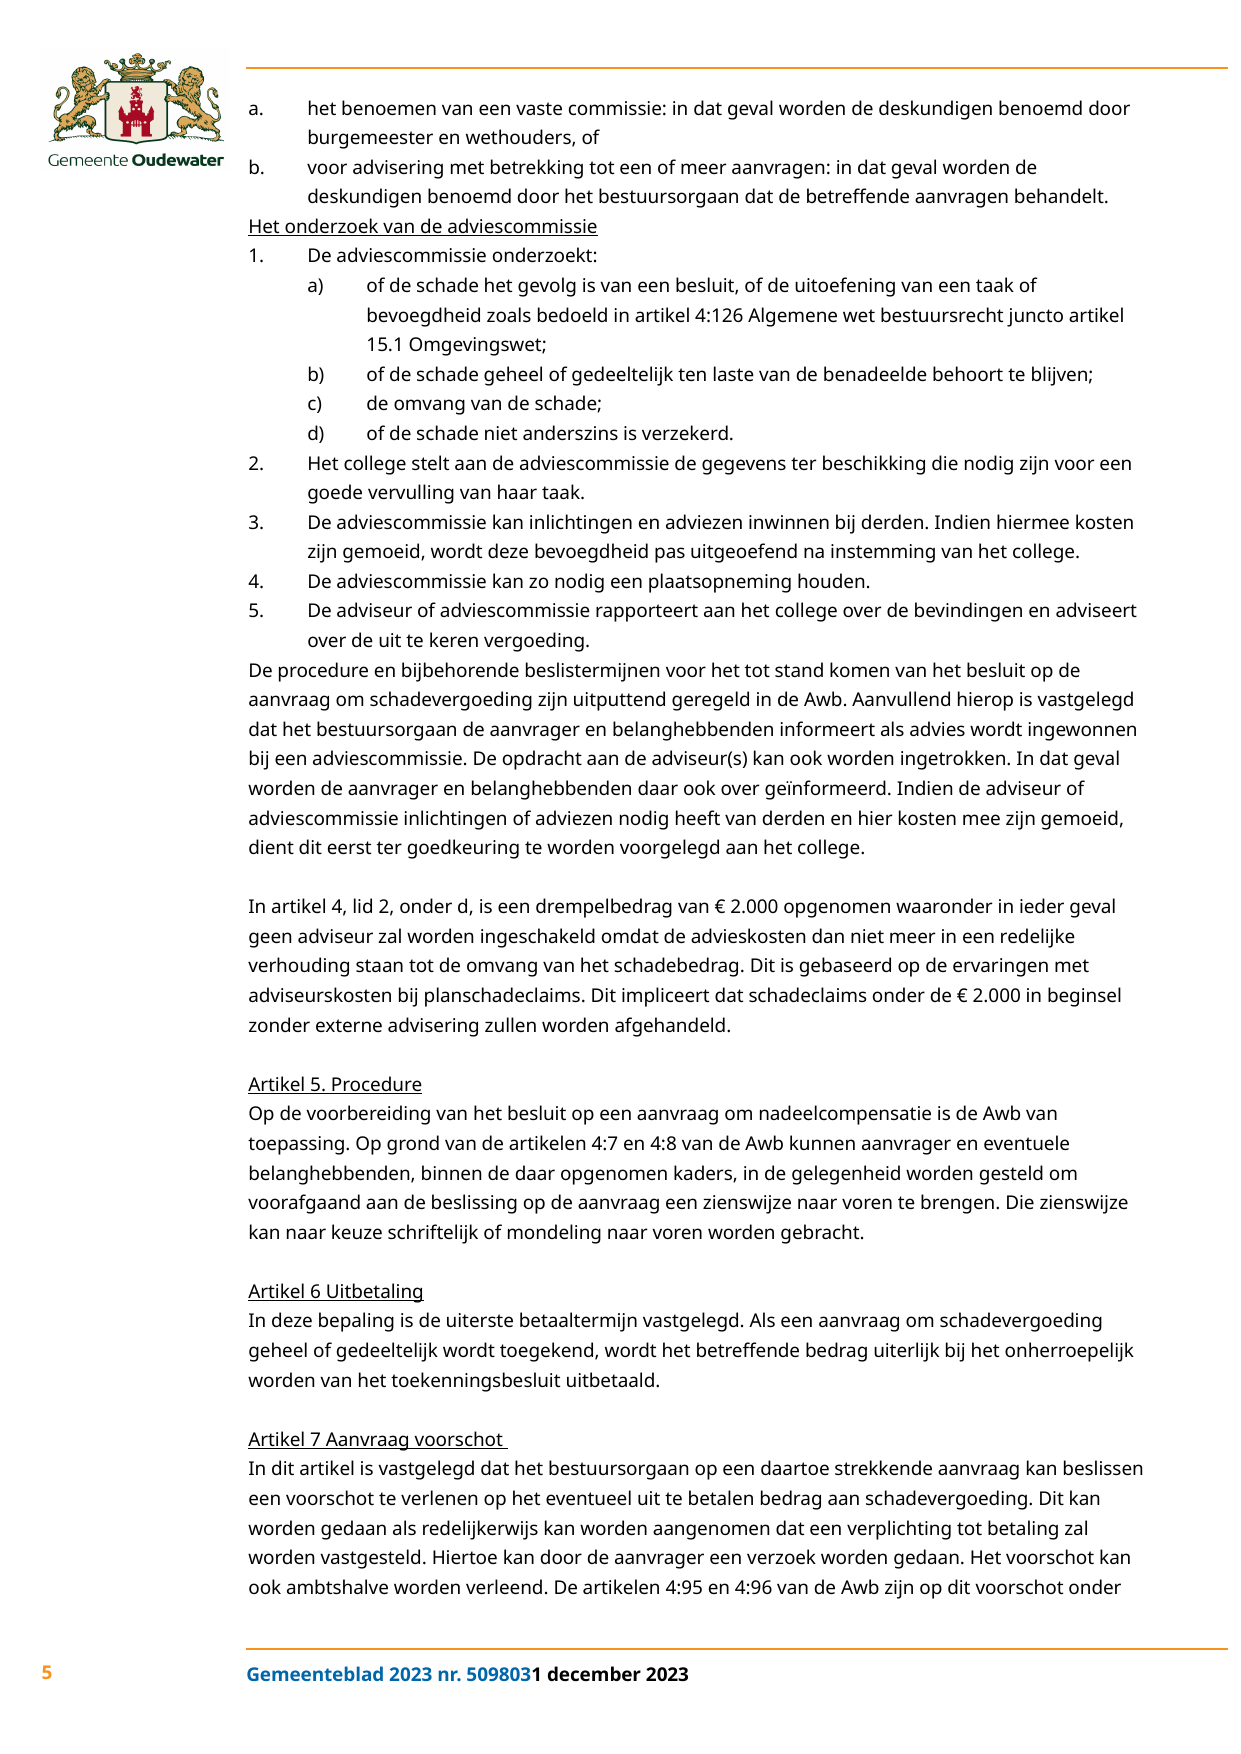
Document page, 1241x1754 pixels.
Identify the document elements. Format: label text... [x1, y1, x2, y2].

list Het college stelt aan de adviescommissie de gegevens ter beschikking die nodig zijn voor een goede vervulling van haar taak. [248, 450, 1152, 505]
text Op de voorbereiding van het besluit op een aanvraag om nadeelcompensatie is de Awb van toepassing. Op grond van de artikelen 4:7 en 4:8 van de Awb kunnen aanvrager en eventuele belanghebbenden, binnen de daar opgenomen kaders, in de gelegenheid worden gesteld om voorafgaand aan de beslissing op de aanvraag een zienswijze naar voren te brengen. Die zienswijze kan naar keuze schriftelijk of mondeling naar voren worden gebracht. [248, 1101, 1152, 1245]
list of de schade niet anderszins is verzekerd. [307, 420, 1152, 446]
text Artikel 6 Uitbetaling [248, 1278, 1152, 1304]
picture [41, 47, 231, 172]
list het benoemen van een vaste commissie: in dat geval worden de deskundigen benoemd door burgemeester en wethouders, of [248, 95, 1152, 150]
text Artikel 7 Aanvraag voorschot [248, 1426, 1152, 1452]
text Artikel 5. Procedure [248, 1071, 1152, 1097]
list De adviescommissie kan zo nodig een plaatsopneming houden. [248, 568, 1152, 594]
text De procedure en bijbehorende beslistermijnen voor het tot stand komen van het besluit op de aanvraag om schadevergoeding zijn uitputtend geregeld in de Awb. Aanvullend hierop is vastgelegd dat het bestuursorgaan de aanvrager en belanghebbenden informeert als advies wordt ingewonnen bij een adviescommissie. De opdracht aan de adviseur(s) kan ook worden ingetrokken. In dat geval worden de aanvrager en belanghebbenden daar ook over geïnformeerd. Indien de adviseur of adviescommissie inlichtingen of adviezen nodig heeft van derden en hier kosten mee zijn gemoeid, dient dit eerst ter goedkeuring te worden voorgelegd aan het college. [248, 657, 1152, 860]
text Het onderzoek van de adviescommissie [248, 213, 1152, 239]
list De adviseur of adviescommissie rapporteert aan het college over de bevindingen en adviseert over de uit te keren vergoeding. [248, 598, 1152, 653]
text In deze bepaling is de uiterste betaaltermijn vastgelegd. Als een aanvraag om schadevergoeding geheel of gedeeltelijk wordt toegekend, wordt het betreffende bedrag uiterlijk bij het onherroepelijk worden van het toekenningsbesluit uitbetaald. [248, 1308, 1152, 1393]
list De adviescommissie kan inlichtingen en adviezen inwinnen bij derden. Indien hiermee kosten zijn gemoeid, wordt deze bevoegdheid pas uitgeoefend na instemming van het college. [248, 509, 1152, 564]
list voor advisering met betrekking tot een of meer aanvragen: in dat geval worden de deskundigen benoemd door het bestuursorgaan dat de betreffende aanvragen behandelt. [248, 154, 1152, 209]
list de omvang van de schade; [307, 391, 1152, 416]
list De adviescommissie onderzoekt: [248, 243, 1152, 268]
list of de schade geheel of gedeeltelijk ten laste van de benadeelde behoort te blijven; [307, 361, 1152, 387]
text In dit artikel is vastgelegd dat het bestuursorgaan op een daartoe strekkende aanvraag kan beslissen een voorschot te verlenen op het eventueel uit te betalen bedrag aan schadevergoeding. Dit kan worden gedaan als redelijkerwijs kan worden aangenomen dat een verplichting tot betaling zal worden vastgesteld. Hiertoe kan door de aanvrager een verzoek worden gedaan. Het voorschot kan ook ambtshalve worden verleend. De artikelen 4:95 en 4:96 van de Awb zijn op dit voorschot onder [248, 1456, 1152, 1600]
text In artikel 4, lid 2, onder d, is een drempelbedrag van € 2.000 opgenomen waaronder in ieder geval geen adviseur zal worden ingeschakeld omdat de advieskosten dan niet meer in een redelijke verhouding staan tot de omvang van het schadebedrag. Dit is gebaseerd op de ervaringen met adviseurskosten bij planschadeclaims. Dit impliceert dat schadeclaims onder de € 2.000 in beginsel zonder externe advisering zullen worden afgehandeld. [248, 893, 1152, 1038]
list of de schade het gevolg is van een besluit, of de uitoefening van een taak of bevoegdheid zoals bedoeld in artikel 4:126 Algemene wet bestuursrecht juncto artikel 15.1 Omgevingswet; [307, 272, 1152, 357]
